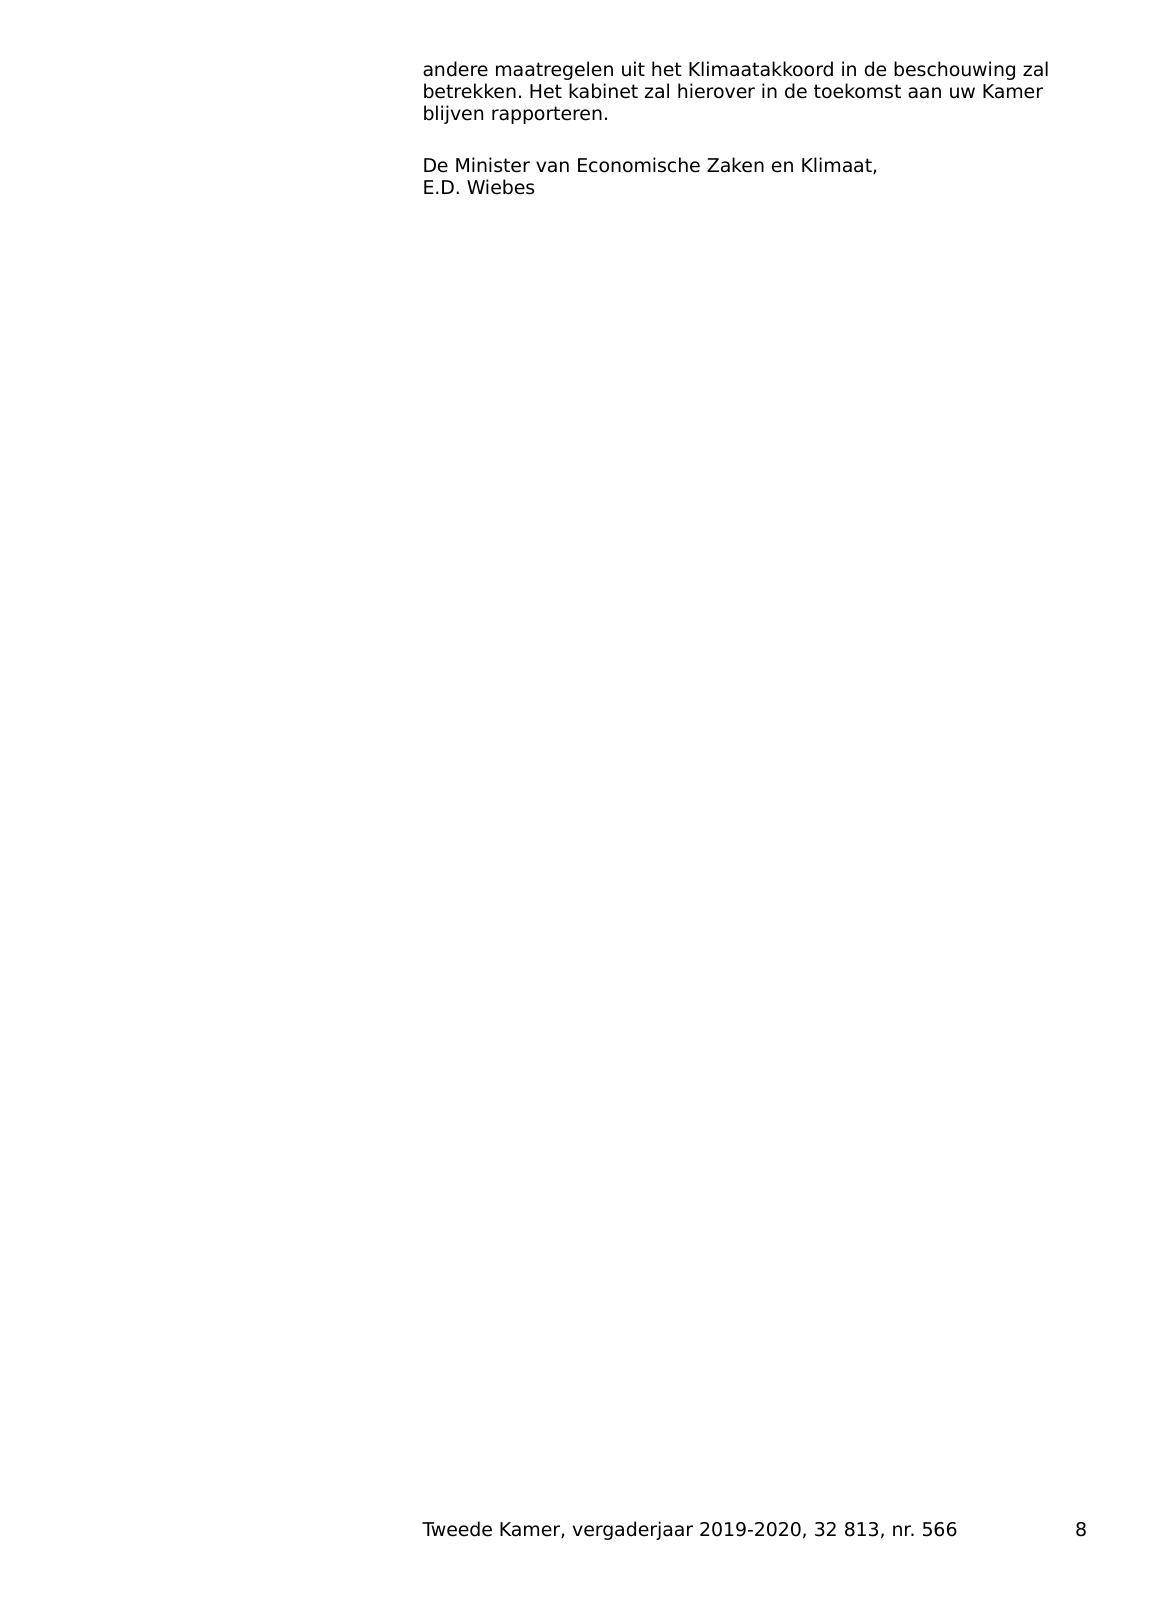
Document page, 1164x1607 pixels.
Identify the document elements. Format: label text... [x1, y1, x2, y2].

text andere maatregelen uit het Klimaatakkoord in de beschouwing zal betrekken. Het kabinet zal hierover in de toekomst aan uw Kamer blijven rapporteren. [422, 59, 1087, 125]
text De Minister van Economische Zaken en Klimaat, E.D. Wiebes [422, 155, 1087, 199]
